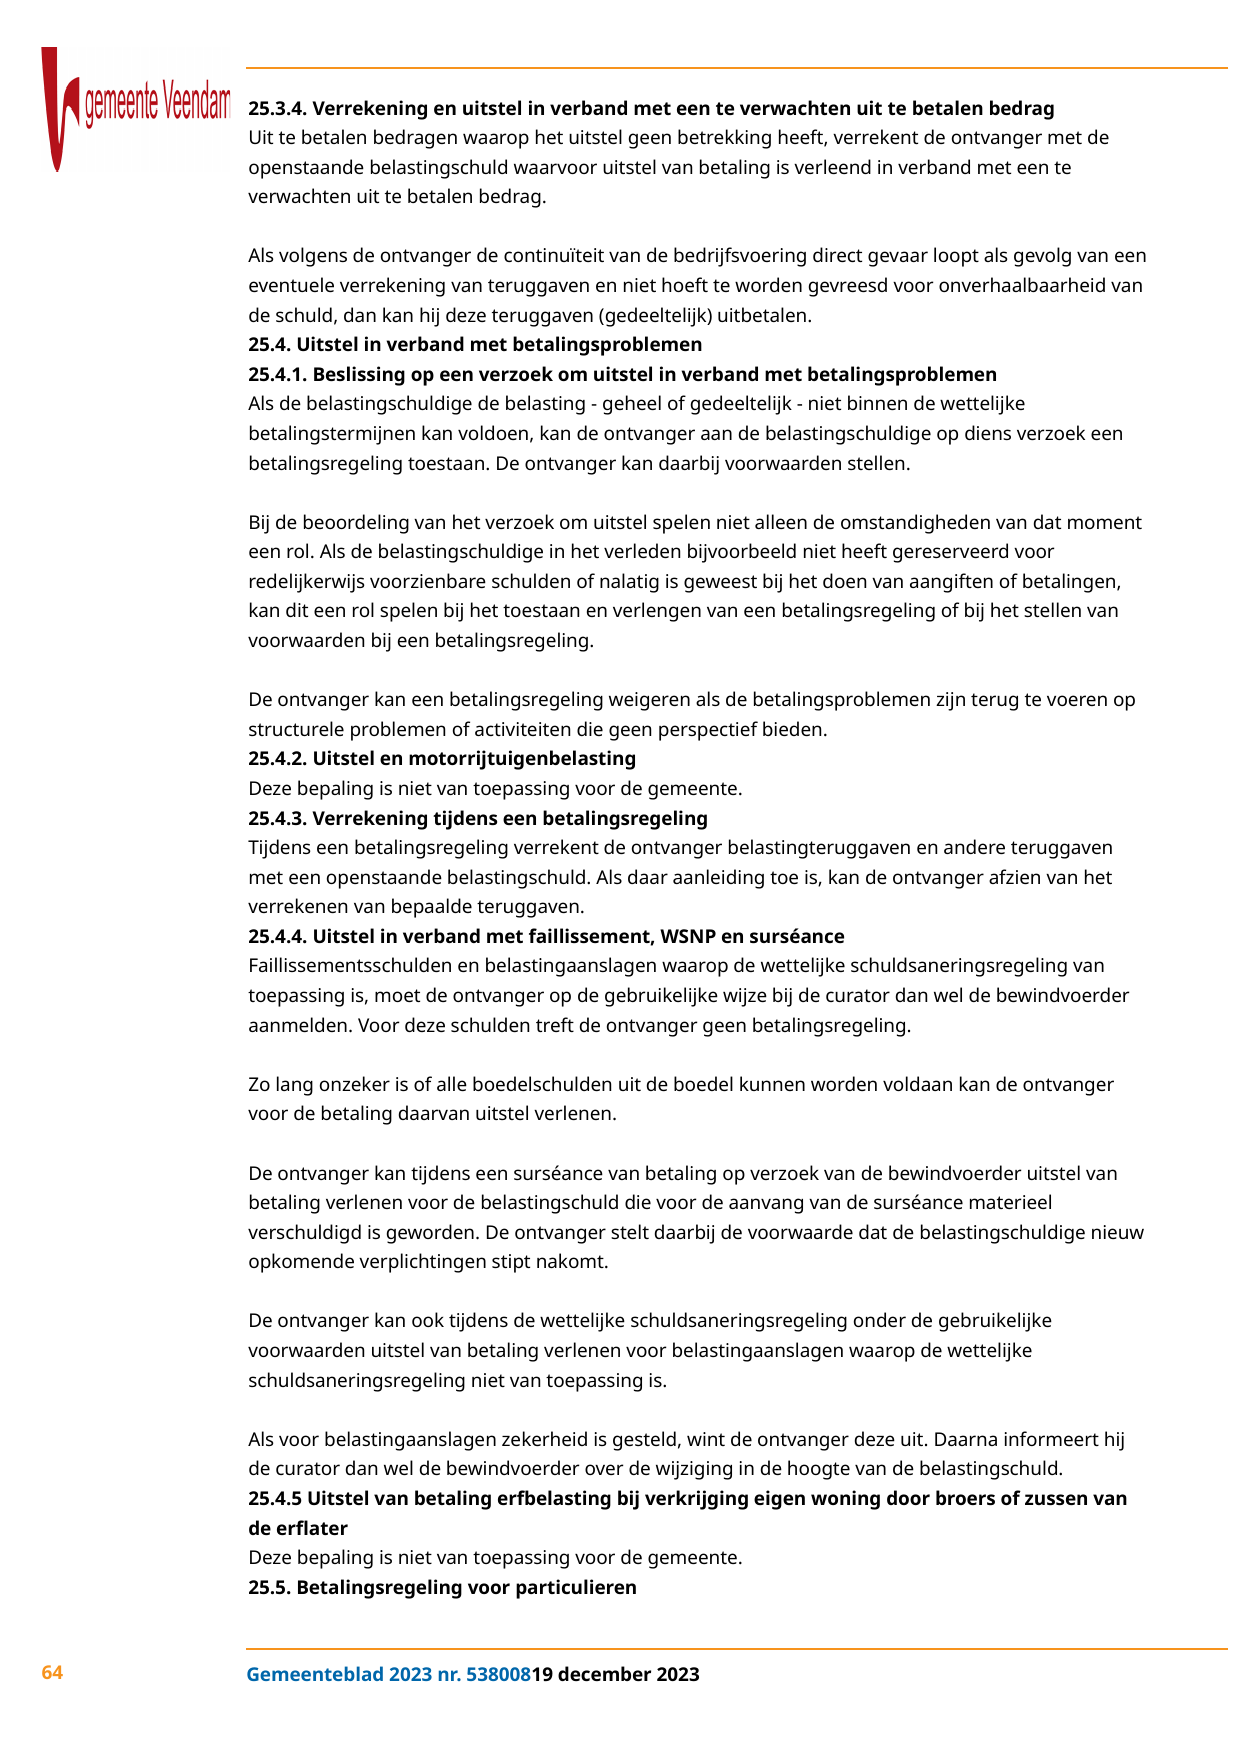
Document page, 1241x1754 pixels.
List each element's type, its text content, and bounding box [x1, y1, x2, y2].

text De ontvanger kan tijdens een surséance van betaling op verzoek van de bewindvoerder uitstel van betaling verlenen voor de belastingschuld die voor de aanvang van de surséance materieel verschuldigd is geworden. De ontvanger stelt daarbij de voorwaarde dat de belastingschuldige nieuw opkomende verplichtingen stipt nakomt. [248, 1160, 1152, 1274]
picture [41, 47, 231, 172]
text 25.4.1. Beslissing op een verzoek om uitstel in verband met betalingsproblemen [248, 361, 1152, 387]
text Bij de beoordeling van het verzoek om uitstel spelen niet alleen de omstandigheden van dat moment een rol. Als de belastingschuldige in het verleden bijvoorbeeld niet heeft gereserveerd voor redelijkerwijs voorzienbare schulden of nalatig is geweest bij het doen van aangiften of betalingen, kan dit een rol spelen bij het toestaan en verlengen van een betalingsregeling of bij het stellen van voorwaarden bij een betalingsregeling. [248, 509, 1152, 653]
text Als volgens de ontvanger de continuïteit van de bedrijfsvoering direct gevaar loopt als gevolg van een eventuele verrekening van teruggaven en niet hoeft te worden gevreesd voor onverhaalbaarheid van de schuld, dan kan hij deze teruggaven (gedeeltelijk) uitbetalen. [248, 243, 1152, 328]
text 25.4.2. Uitstel en motorrijtuigenbelasting [248, 746, 1152, 771]
text Faillissementsschulden en belastingaanslagen waarop de wettelijke schuldsaneringsregeling van toepassing is, moet de ontvanger op de gebruikelijke wijze bij de curator dan wel de bewindvoerder aanmelden. Voor deze schulden treft de ontvanger geen betalingsregeling. [248, 953, 1152, 1038]
text Zo lang onzeker is of alle boedelschulden uit de boedel kunnen worden voldaan kan de ontvanger voor de betaling daarvan uitstel verlenen. [248, 1071, 1152, 1126]
text De ontvanger kan een betalingsregeling weigeren als de betalingsproblemen zijn terug te voeren op structurele problemen of activiteiten die geen perspectief bieden. [248, 686, 1152, 742]
text De ontvanger kan ook tijdens de wettelijke schuldsaneringsregeling onder de gebruikelijke voorwaarden uitstel van betaling verlenen voor belastingaanslagen waarop de wettelijke schuldsaneringsregeling niet van toepassing is. [248, 1308, 1152, 1393]
text 25.4.5 Uitstel van betaling erfbelasting bij verkrijging eigen woning door broers of zussen van de erflater [248, 1485, 1152, 1541]
text Als voor belastingaanslagen zekerheid is gesteld, wint de ontvanger deze uit. Daarna informeert hij de curator dan wel de bewindvoerder over de wijziging in de hoogte van de belastingschuld. [248, 1426, 1152, 1481]
text Uit te betalen bedragen waarop het uitstel geen betrekking heeft, verrekent de ontvanger met de openstaande belastingschuld waarvoor uitstel van betaling is verleend in verband met een te verwachten uit te betalen bedrag. [248, 124, 1152, 209]
text Tijdens een betalingsregeling verrekent de ontvanger belastingteruggaven en andere teruggaven met een openstaande belastingschuld. Als daar aanleiding toe is, kan de ontvanger afzien van het verrekenen van bepaalde teruggaven. [248, 834, 1152, 919]
text 25.4.4. Uitstel in verband met faillissement, WSNP en surséance [248, 923, 1152, 949]
text 25.4.3. Verrekening tijdens een betalingsregeling [248, 805, 1152, 831]
text 25.3.4. Verrekening en uitstel in verband met een te verwachten uit te betalen bedrag [248, 95, 1152, 121]
text Deze bepaling is niet van toepassing voor de gemeente. [248, 1544, 1152, 1570]
text Als de belastingschuldige de belasting - geheel of gedeeltelijk - niet binnen de wettelijke betalingstermijnen kan voldoen, kan de ontvanger aan de belastingschuldige op diens verzoek een betalingsregeling toestaan. De ontvanger kan daarbij voorwaarden stellen. [248, 391, 1152, 476]
text 25.4. Uitstel in verband met betalingsproblemen [248, 331, 1152, 357]
text 25.5. Betalingsregeling voor particulieren [248, 1574, 1152, 1600]
text Deze bepaling is niet van toepassing voor de gemeente. [248, 775, 1152, 801]
